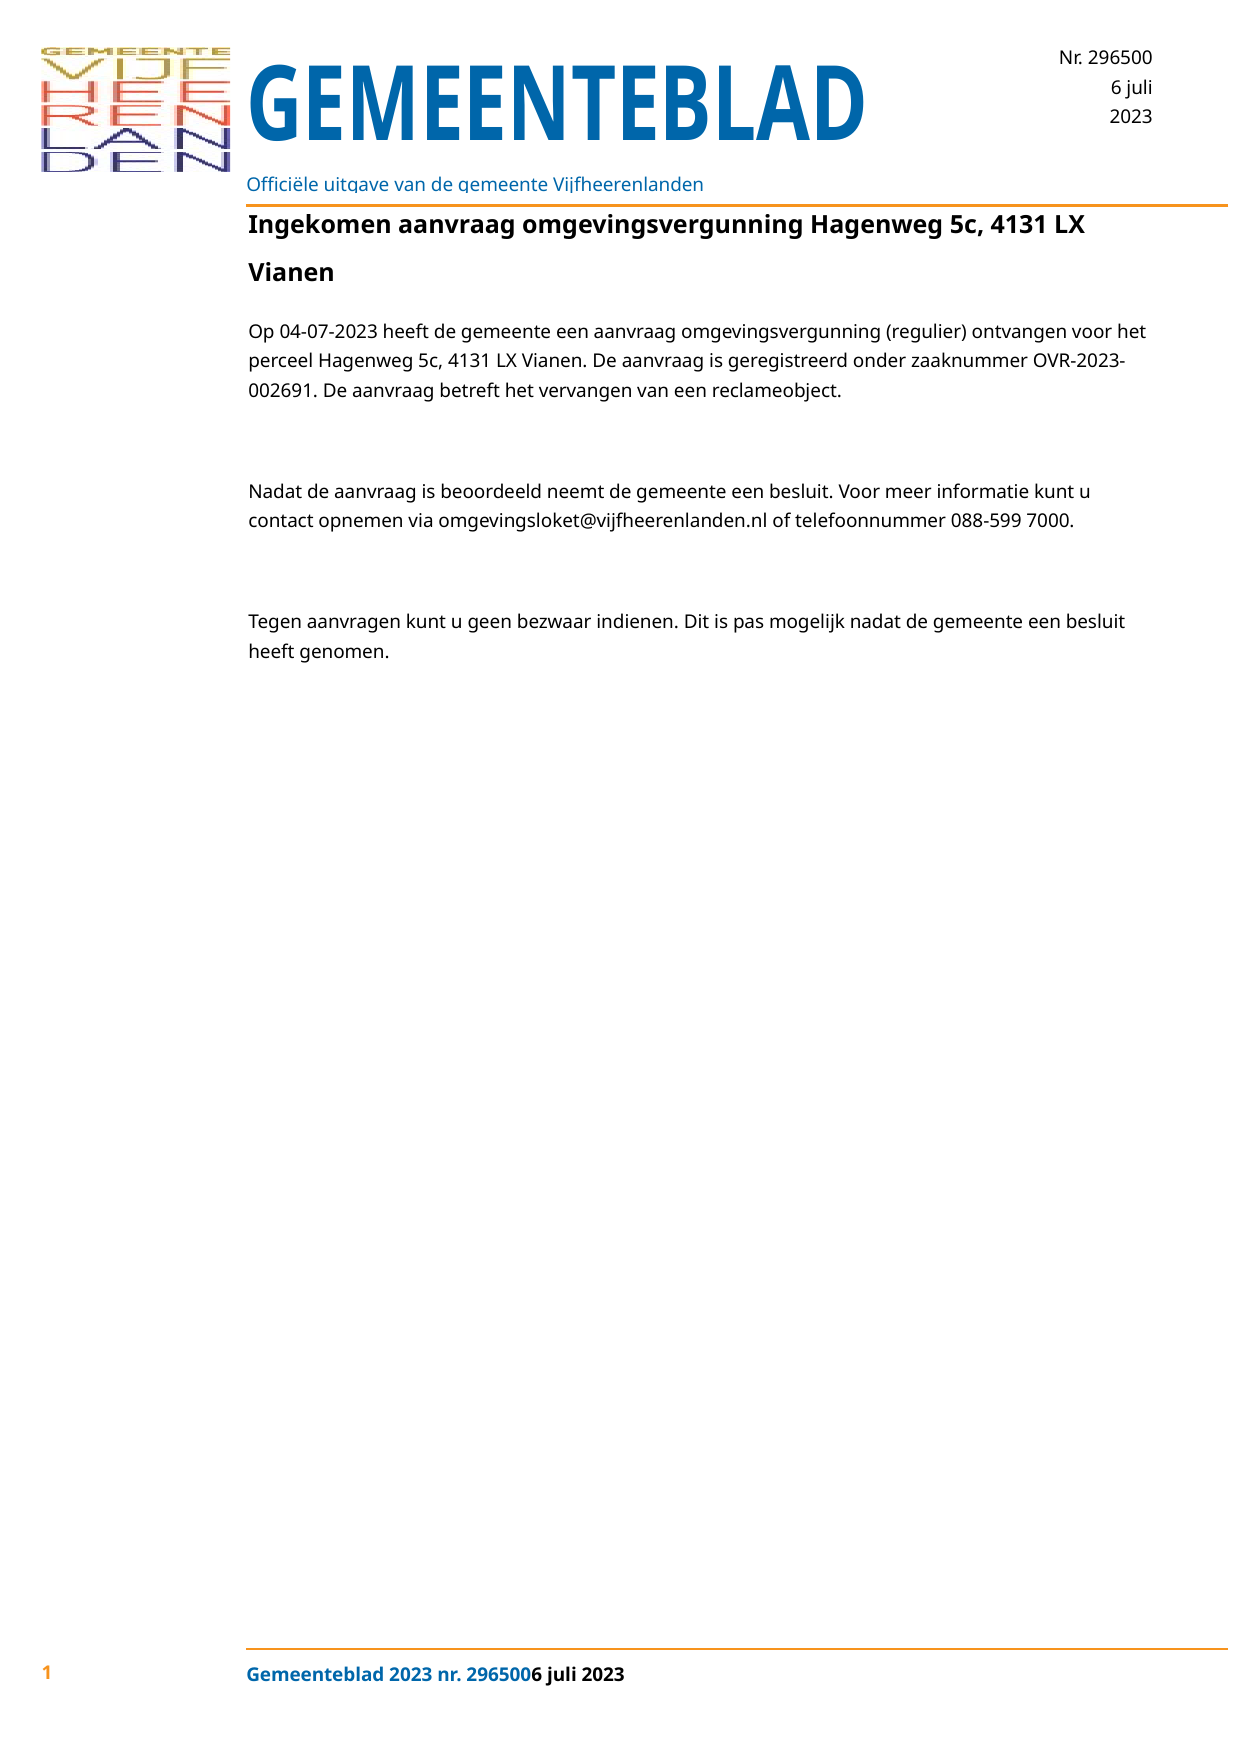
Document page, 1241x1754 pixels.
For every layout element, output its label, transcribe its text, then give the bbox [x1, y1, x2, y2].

text Nadat de aanvraag is beoordeeld neemt de gemeente een besluit. Voor meer informatie kunt u contact opnemen via omgevingsloket@vijfheerenlanden.nl of telefoonnummer 088-599 7000. [248, 478, 1152, 533]
text Ingekomen aanvraag omgevingsvergunning Hagenweg 5c, 4131 LX Vianen [248, 207, 1152, 288]
picture [41, 47, 231, 172]
text Tegen aanvragen kunt u geen bezwaar indienen. Dit is pas mogelijk nadat de gemeente een besluit heeft genomen. [248, 608, 1152, 664]
text Op 04-07-2023 heeft de gemeente een aanvraag omgevingsvergunning (regulier) ontvangen voor het perceel Hagenweg 5c, 4131 LX Vianen. De aanvraag is geregistreerd onder zaaknummer OVR-2023-002691. De aanvraag betreft het vervangen van een reclameobject. [248, 318, 1152, 403]
